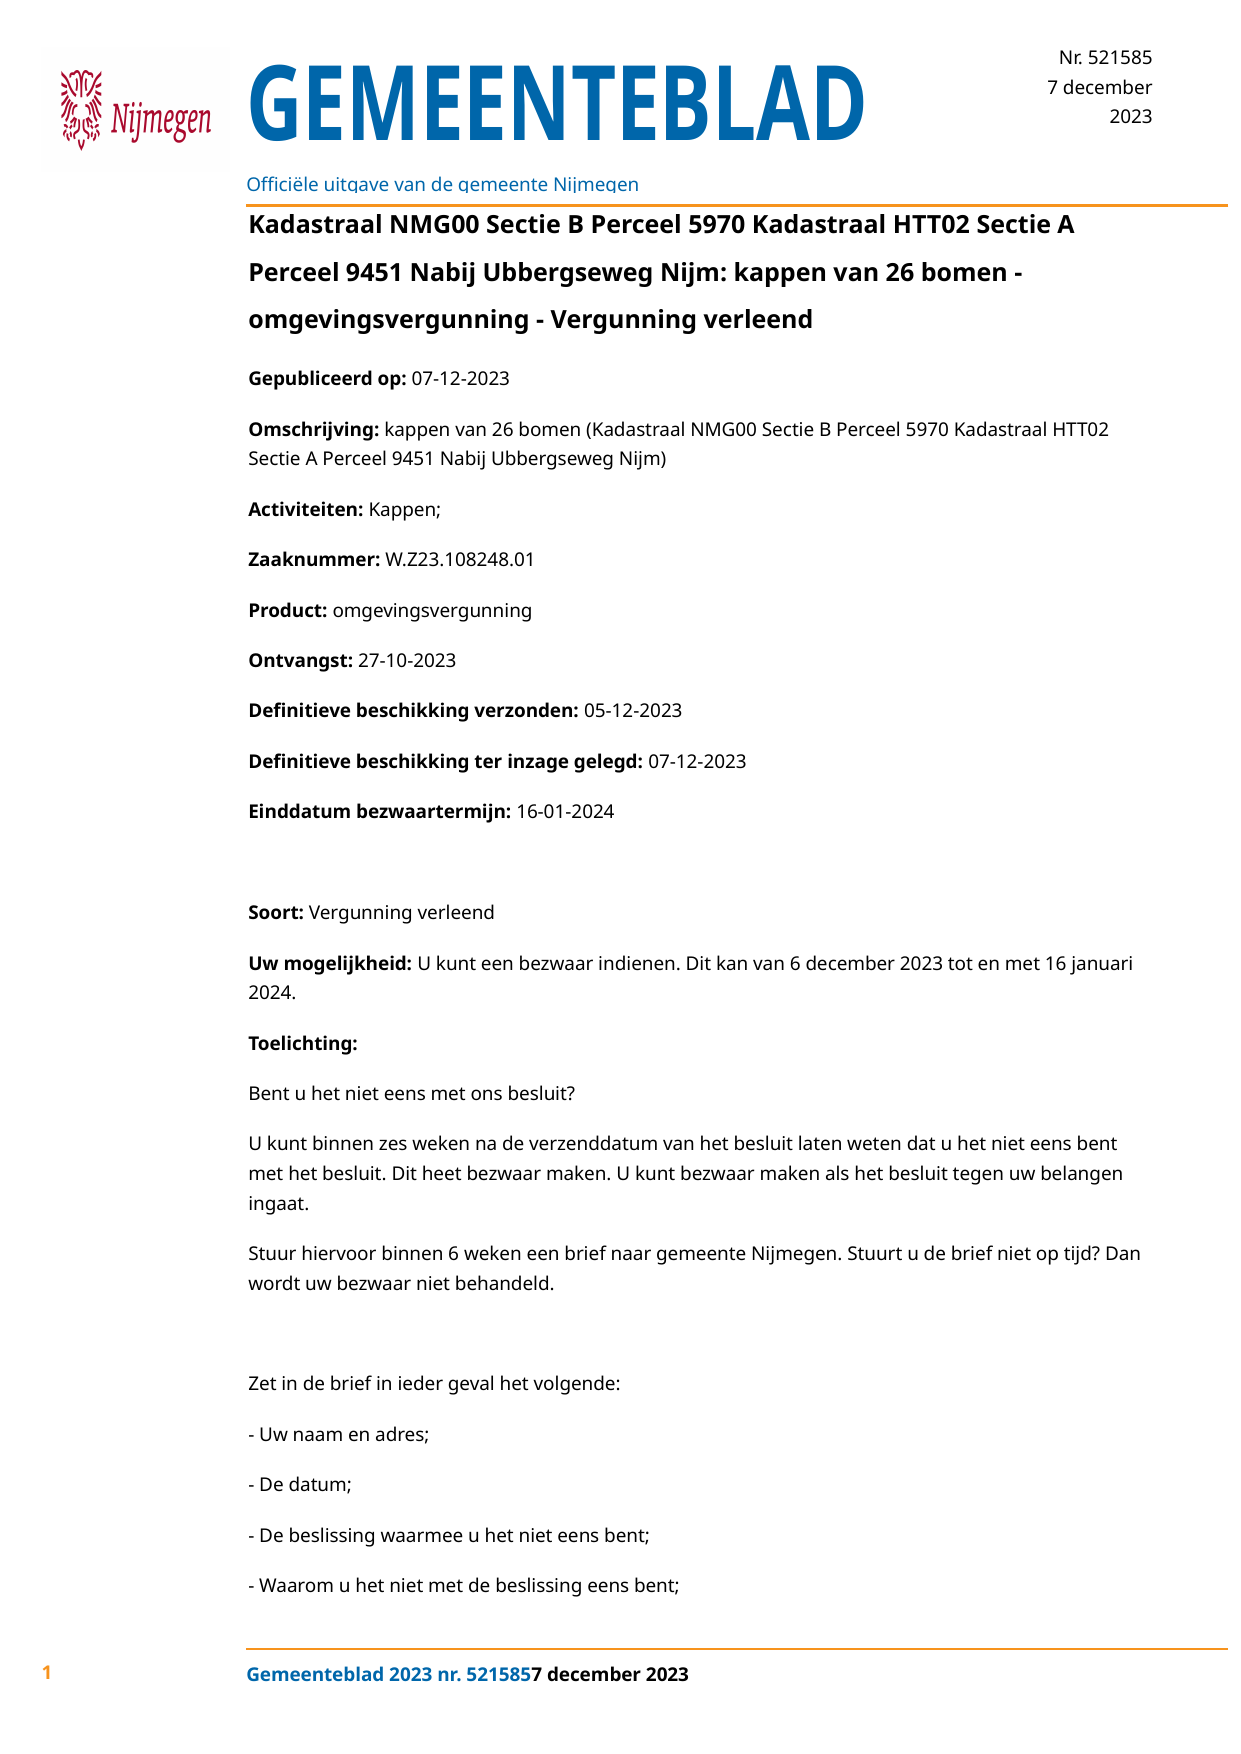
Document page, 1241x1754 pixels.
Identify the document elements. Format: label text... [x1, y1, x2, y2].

text Toelichting: [248, 1030, 1152, 1055]
text Definitieve beschikking verzonden: 05-12-2023 [248, 698, 1152, 723]
text - Uw naam en adres; [248, 1421, 1152, 1447]
text - Waarom u het niet met de beslissing eens bent; [248, 1572, 1152, 1598]
text Bent u het niet eens met ons besluit? [248, 1080, 1152, 1106]
picture [41, 47, 231, 172]
text - De beslissing waarmee u het niet eens bent; [248, 1522, 1152, 1547]
text Omschrijving: kappen van 26 bomen (Kadastraal NMG00 Sectie B Perceel 5970 Kadastraal HTT02 Sectie A Perceel 9451 Nabij Ubbergseweg Nijm) [248, 416, 1152, 471]
text U kunt binnen zes weken na de verzenddatum van het besluit laten weten dat u het niet eens bent met het besluit. Dit heet bezwaar maken. U kunt bezwaar maken als het besluit tegen uw belangen ingaat. [248, 1131, 1152, 1215]
text - De datum; [248, 1471, 1152, 1497]
text Ontvangst: 27-10-2023 [248, 647, 1152, 673]
text Kadastraal NMG00 Sectie B Perceel 5970 Kadastraal HTT02 Sectie A Perceel 9451 Nabij Ubbergseweg Nijm: kappen van 26 bomen - omgevingsvergunning - Vergunning verleend [248, 207, 1152, 336]
text Activiteiten: Kappen; [248, 496, 1152, 522]
text Gepubliceerd op: 07-12-2023 [248, 366, 1152, 391]
text Zaaknummer: W.Z23.108248.01 [248, 546, 1152, 572]
text Soort: Vergunning verleend [248, 899, 1152, 925]
text Product: omgevingsvergunning [248, 597, 1152, 622]
text Definitieve beschikking ter inzage gelegd: 07-12-2023 [248, 748, 1152, 774]
text Zet in de brief in ieder geval het volgende: [248, 1371, 1152, 1396]
text Uw mogelijkheid: U kunt een bezwaar indienen. Dit kan van 6 december 2023 tot en met 16 januari 2024. [248, 950, 1152, 1005]
text Einddatum bezwaartermijn: 16-01-2024 [248, 798, 1152, 824]
text Stuur hiervoor binnen 6 weken een brief naar gemeente Nijmegen. Stuurt u de brief niet op tijd? Dan wordt uw bezwaar niet behandeld. [248, 1240, 1152, 1295]
